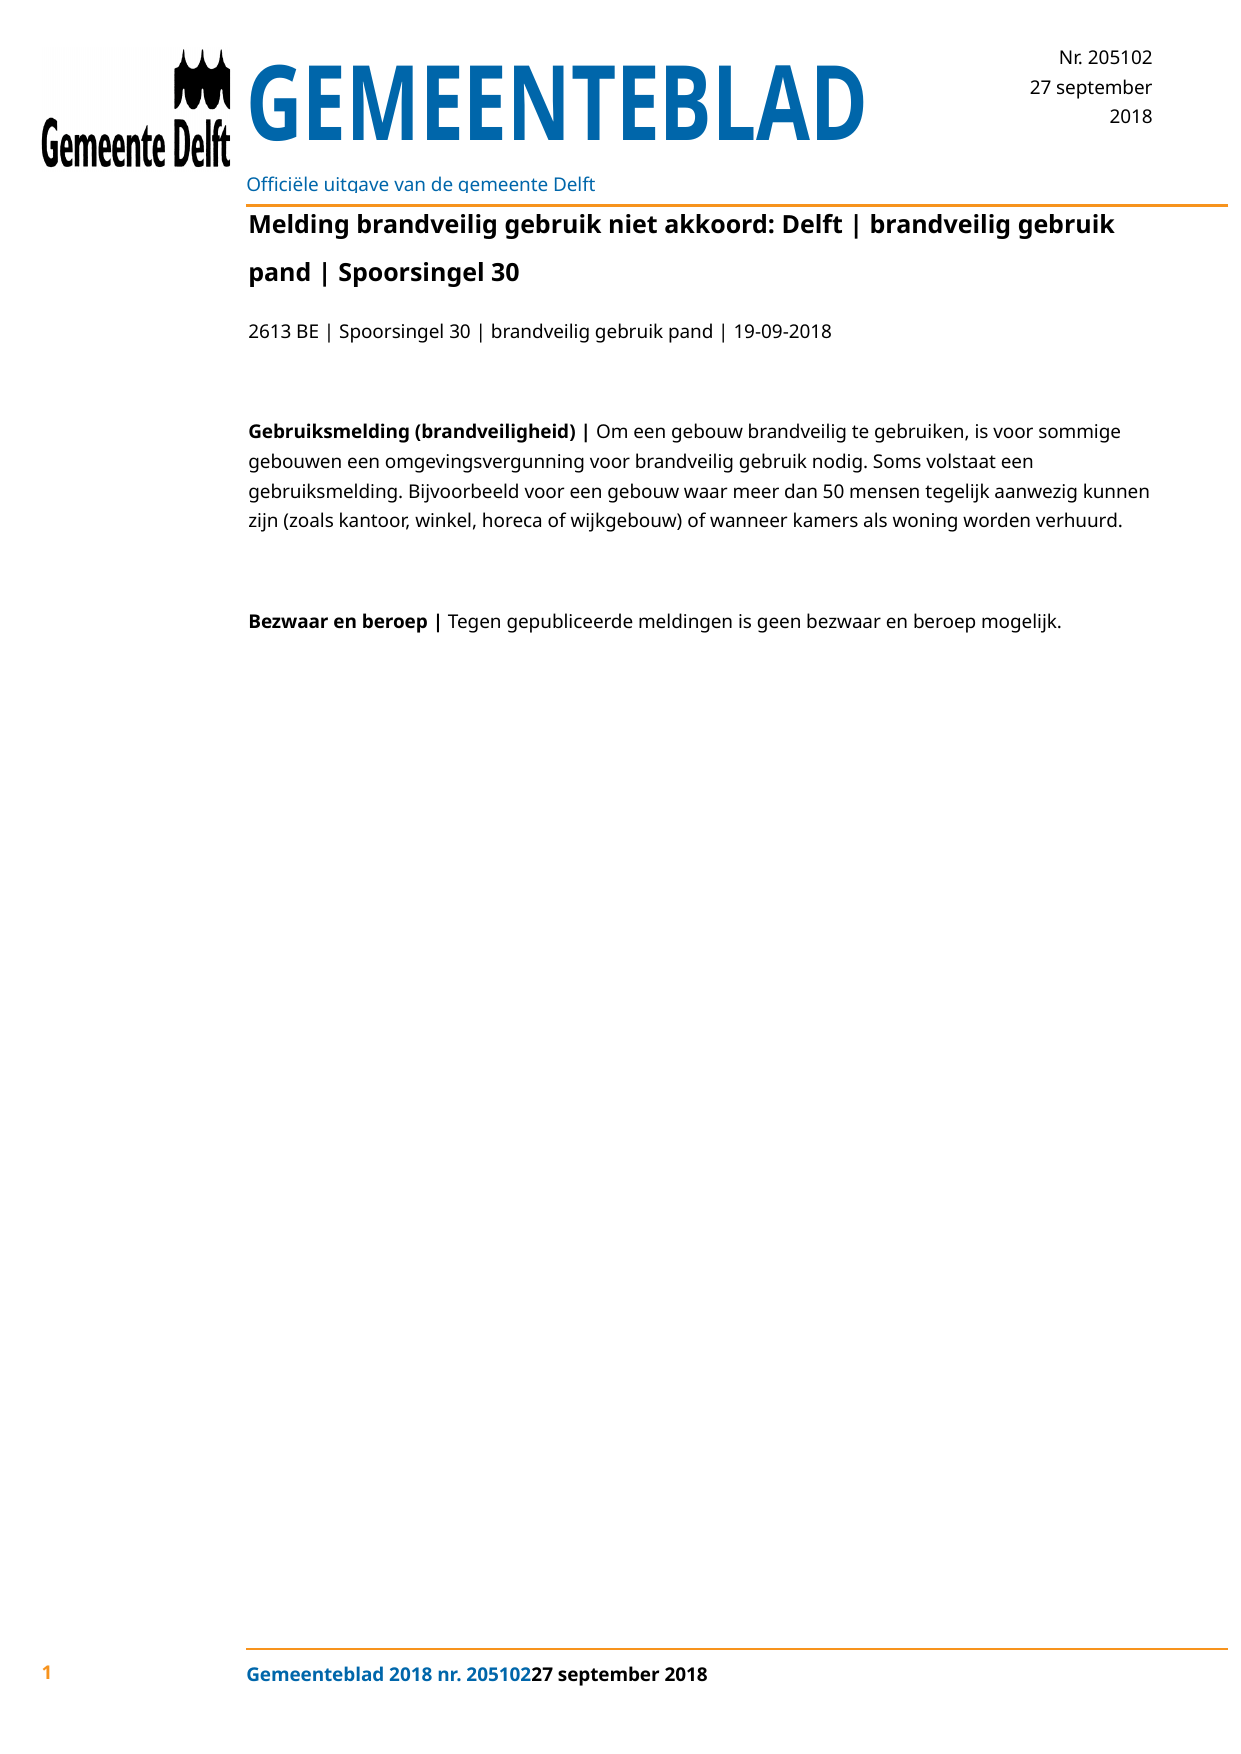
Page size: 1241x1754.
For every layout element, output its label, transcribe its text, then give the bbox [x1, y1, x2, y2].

picture [41, 47, 231, 172]
text Gebruiksmelding (brandveiligheid) | Om een gebouw brandveilig te gebruiken, is voor sommige gebouwen een omgevingsvergunning voor brandveilig gebruik nodig. Soms volstaat een gebruiksmelding. Bijvoorbeeld voor een gebouw waar meer dan 50 mensen tegelijk aanwezig kunnen zijn (zoals kantoor, winkel, horeca of wijkgebouw) of wanneer kamers als woning worden verhuurd. [248, 419, 1152, 533]
text 2613 BE | Spoorsingel 30 | brandveilig gebruik pand | 19-09-2018 [248, 318, 1152, 344]
text Bezwaar en beroep | Tegen gepubliceerde meldingen is geen bezwaar en beroep mogelijk. [248, 608, 1152, 634]
text Melding brandveilig gebruik niet akkoord: Delft | brandveilig gebruik pand | Spoorsingel 30 [248, 207, 1152, 288]
